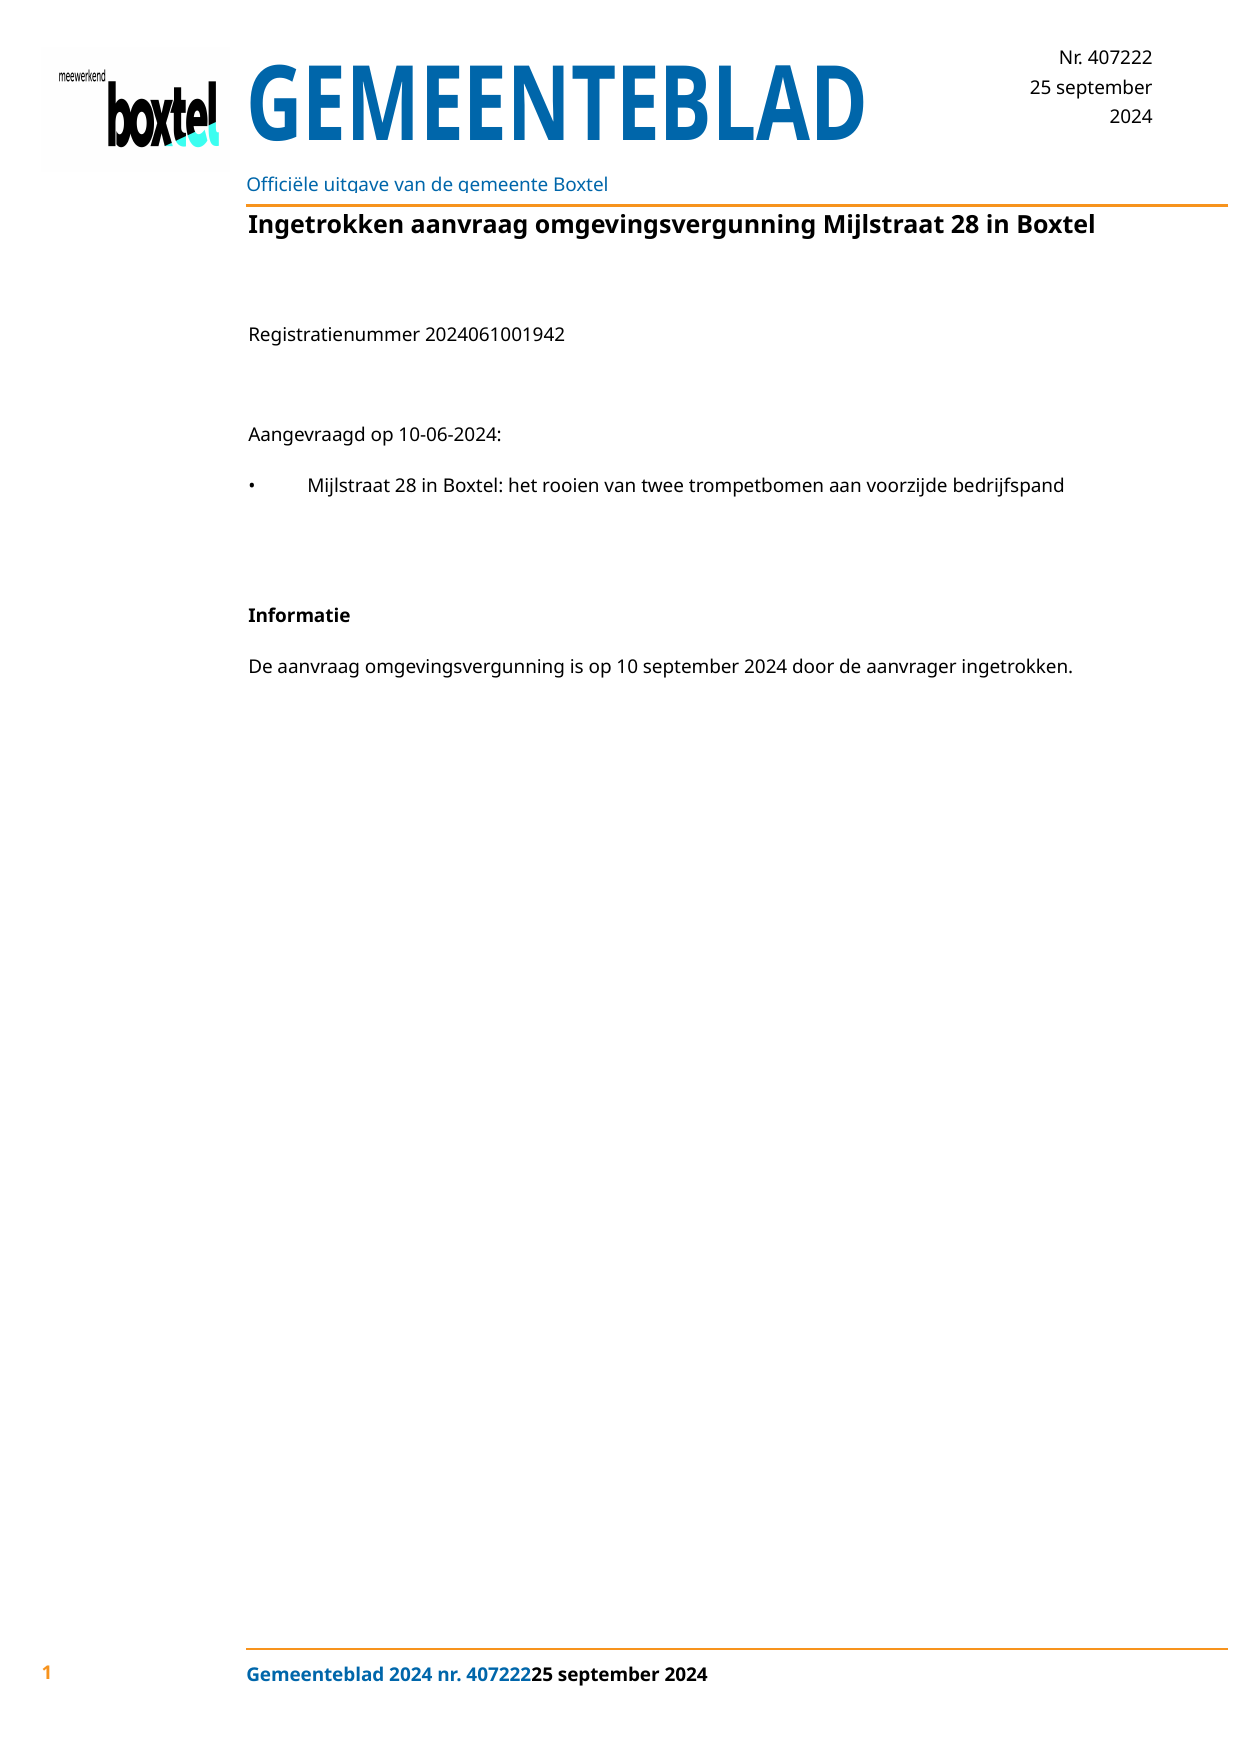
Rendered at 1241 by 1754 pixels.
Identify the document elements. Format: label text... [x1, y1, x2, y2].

text De aanvraag omgevingsvergunning is op 10 september 2024 door de aanvrager ingetrokken. [248, 653, 1152, 678]
text Aangevraagd op 10-06-2024: [248, 422, 1152, 447]
text Informatie [248, 602, 1152, 628]
list Mijlstraat 28 in Boxtel: het rooien van twee trompetbomen aan voorzijde bedrijfspand [248, 472, 1152, 498]
picture [41, 47, 231, 172]
text Registratienummer 2024061001942 [248, 321, 1152, 346]
text Ingetrokken aanvraag omgevingsvergunning Mijlstraat 28 in Boxtel [248, 207, 1152, 241]
